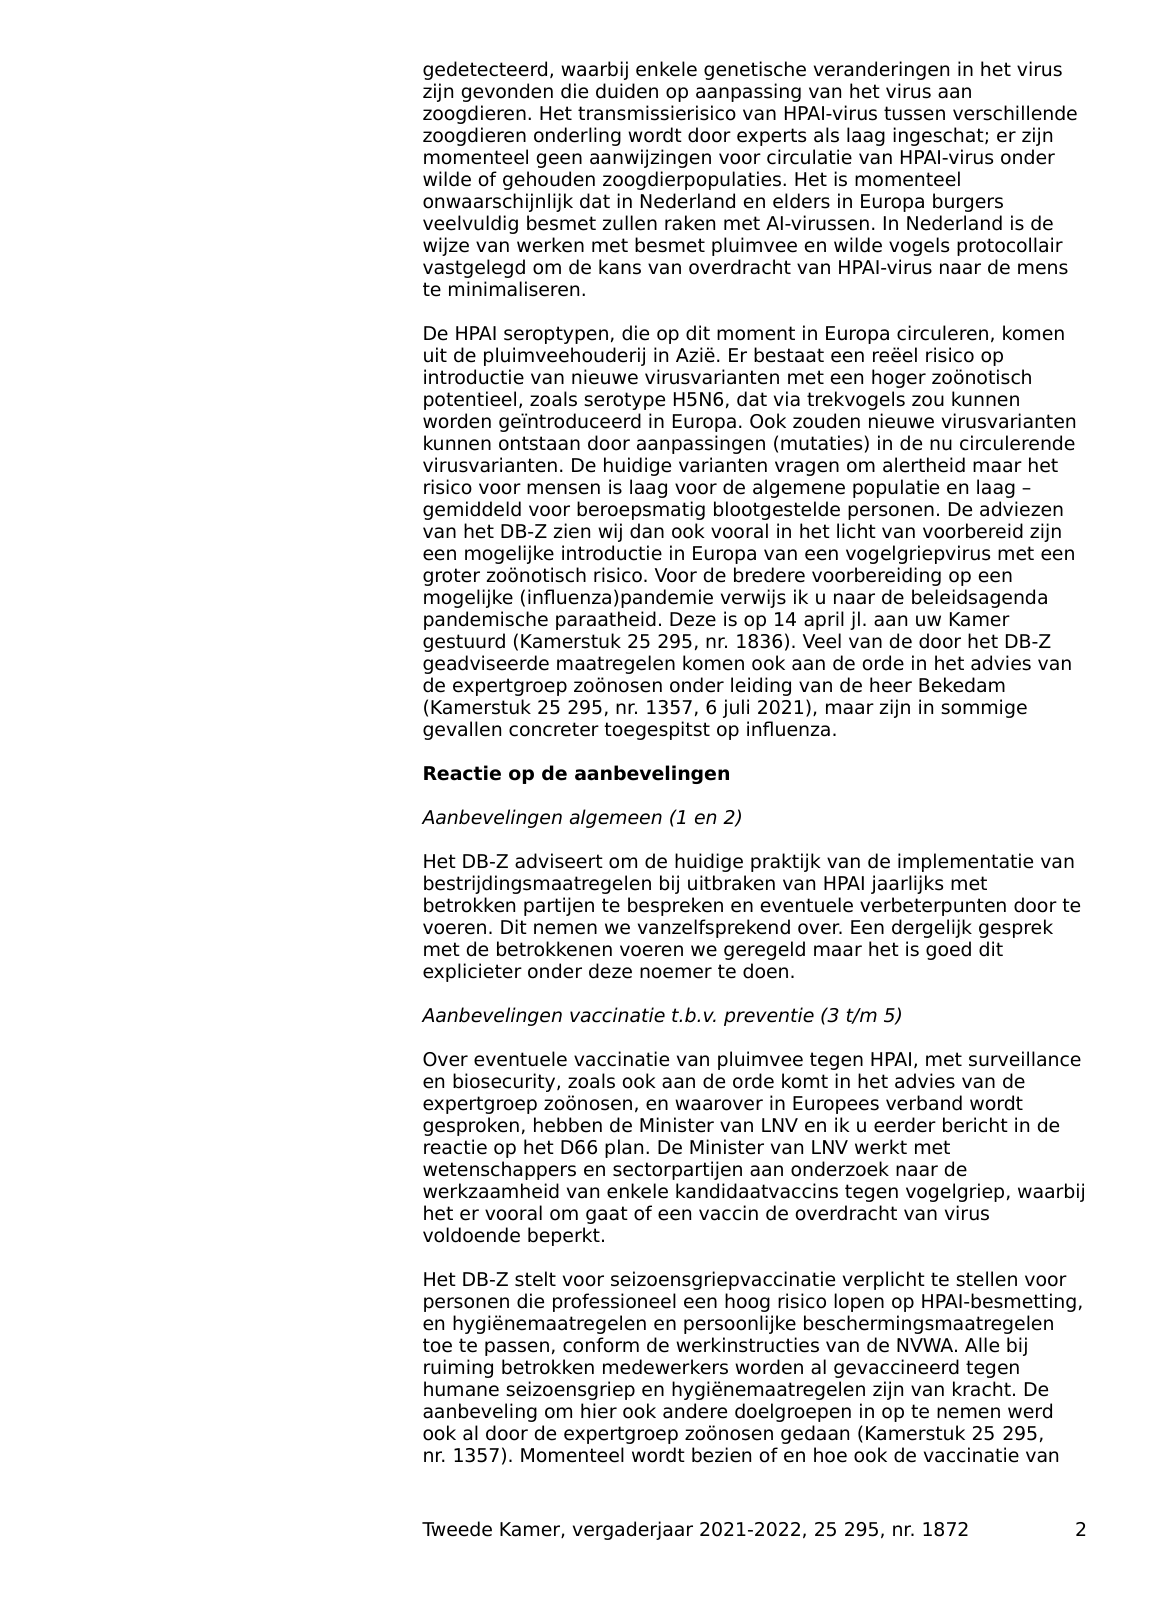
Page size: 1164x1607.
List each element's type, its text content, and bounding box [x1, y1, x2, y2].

text gedetecteerd, waarbij enkele genetische veranderingen in het virus zijn gevonden die duiden op aanpassing van het virus aan zoogdieren. Het transmissierisico van HPAI-virus tussen verschillende zoogdieren onderling wordt door experts als laag ingeschat; er zijn momenteel geen aanwijzingen voor circulatie van HPAI-virus onder wilde of gehouden zoogdierpopulaties. Het is momenteel onwaarschijnlijk dat in Nederland en elders in Europa burgers veelvuldig besmet zullen raken met AI-virussen. In Nederland is de wijze van werken met besmet pluimvee en wilde vogels protocollair vastgelegd om de kans van overdracht van HPAI-virus naar de mens te minimaliseren. [422, 59, 1087, 301]
text Het DB-Z stelt voor seizoensgriepvaccinatie verplicht te stellen voor personen die professioneel een hoog risico lopen op HPAI-besmetting, en hygiënemaatregelen en persoonlijke beschermingsmaatregelen toe te passen, conform de werkinstructies van de NVWA. Alle bij ruiming betrokken medewerkers worden al gevaccineerd tegen humane seizoensgriep en hygiënemaatregelen zijn van kracht. De aanbeveling om hier ook andere doelgroepen in op te nemen werd ook al door de expertgroep zoönosen gedaan (Kamerstuk 25 295, nr. 1357). Momenteel wordt bezien of en hoe ook de vaccinatie van [422, 1269, 1087, 1467]
subtitle Aanbevelingen vaccinatie t.b.v. preventie (3 t/m 5) [422, 1005, 1087, 1027]
text Het DB-Z adviseert om de huidige praktijk van de implementatie van bestrijdingsmaatregelen bij uitbraken van HPAI jaarlijks met betrokken partijen te bespreken en eventuele verbeterpunten door te voeren. Dit nemen we vanzelfsprekend over. Een dergelijk gesprek met de betrokkenen voeren we geregeld maar het is goed dit explicieter onder deze noemer te doen. [422, 851, 1087, 983]
text De HPAI seroptypen, die op dit moment in Europa circuleren, komen uit de pluimveehouderij in Azië. Er bestaat een reëel risico op introductie van nieuwe virusvarianten met een hoger zoönotisch potentieel, zoals serotype H5N6, dat via trekvogels zou kunnen worden geïntroduceerd in Europa. Ook zouden nieuwe virusvarianten kunnen ontstaan door aanpassingen (mutaties) in de nu circulerende virusvarianten. De huidige varianten vragen om alertheid maar het risico voor mensen is laag voor de algemene populatie en laag – gemiddeld voor beroepsmatig blootgestelde personen. De adviezen van het DB-Z zien wij dan ook vooral in het licht van voorbereid zijn een mogelijke introductie in Europa van een vogelgriepvirus met een groter zoönotisch risico. Voor de bredere voorbereiding op een mogelijke (influenza)pandemie verwijs ik u naar de beleidsagenda pandemische paraatheid. Deze is op 14 april jl. aan uw Kamer gestuurd (Kamerstuk 25 295, nr. 1836). Veel van de door het DB-Z geadviseerde maatregelen komen ook aan de orde in het advies van de expertgroep zoönosen onder leiding van de heer Bekedam (Kamerstuk 25 295, nr. 1357, 6 juli 2021), maar zijn in sommige gevallen concreter toegespitst op influenza. [422, 323, 1087, 741]
text Over eventuele vaccinatie van pluimvee tegen HPAI, met surveillance en biosecurity, zoals ook aan de orde komt in het advies van de expertgroep zoönosen, en waarover in Europees verband wordt gesproken, hebben de Minister van LNV en ik u eerder bericht in de reactie op het D66 plan. De Minister van LNV werkt met wetenschappers en sectorpartijen aan onderzoek naar de werkzaamheid van enkele kandidaatvaccins tegen vogelgriep, waarbij het er vooral om gaat of een vaccin de overdracht van virus voldoende beperkt. [422, 1049, 1087, 1247]
subtitle Aanbevelingen algemeen (1 en 2) [422, 807, 1087, 829]
subtitle Reactie op de aanbevelingen [422, 763, 1087, 785]
